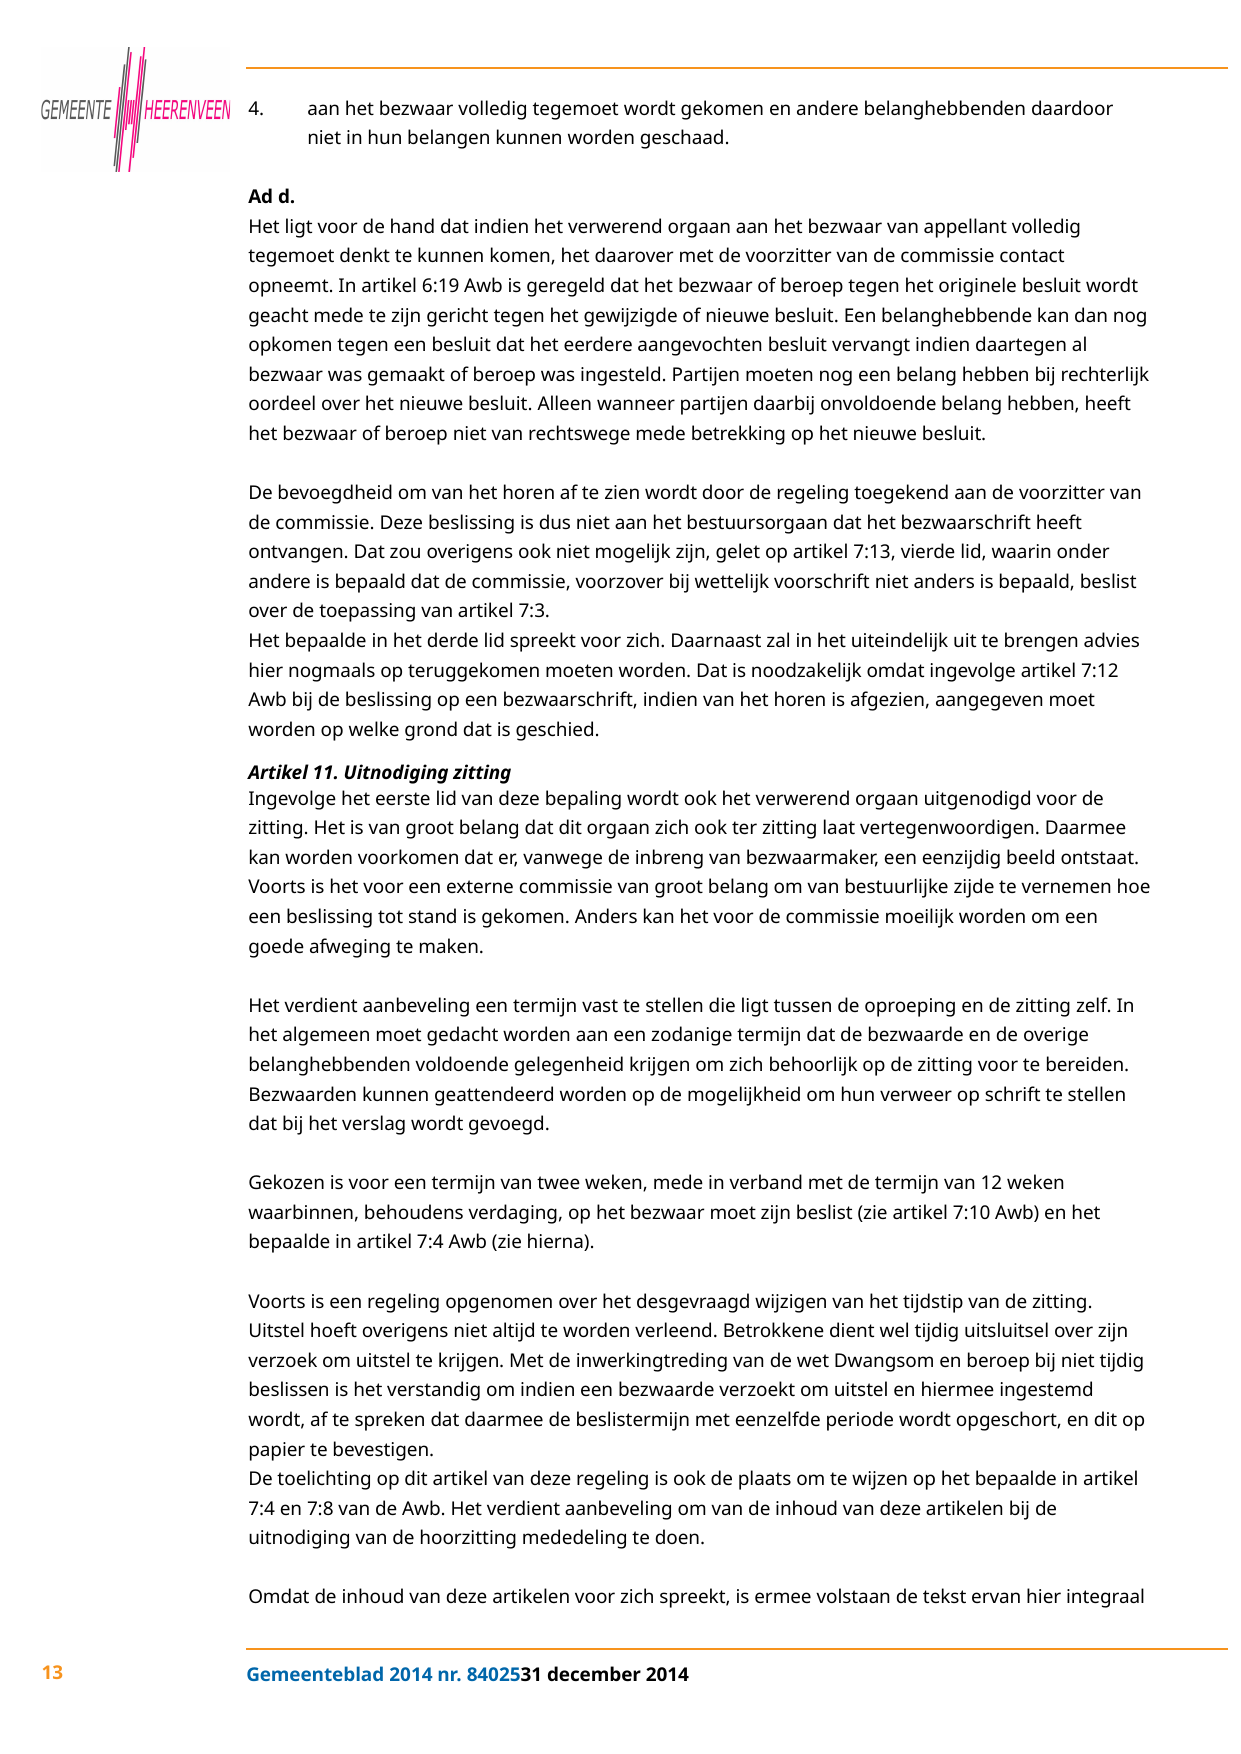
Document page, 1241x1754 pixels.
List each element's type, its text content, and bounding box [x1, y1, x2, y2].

text Het bepaalde in het derde lid spreekt voor zich. Daarnaast zal in het uiteindelijk uit te brengen advies hier nogmaals op teruggekomen moeten worden. Dat is noodzakelijk omdat ingevolge artikel 7:12 Awb bij de beslissing op een bezwaarschrift, indien van het horen is afgezien, aangegeven moet worden op welke grond dat is geschied. [248, 627, 1152, 742]
text Ad d. [248, 183, 1152, 209]
text De toelichting op dit artikel van deze regeling is ook de plaats om te wijzen op het bepaalde in artikel 7:4 en 7:8 van de Awb. Het verdient aanbeveling om van de inhoud van deze artikelen bij de uitnodiging van de hoorzitting mededeling te doen. [248, 1465, 1152, 1550]
text Voorts is een regeling opgenomen over het desgevraagd wijzigen van het tijdstip van de zitting. Uitstel hoeft overigens niet altijd te worden verleend. Betrokkene dient wel tijdig uitsluitsel over zijn verzoek om uitstel te krijgen. Met de inwerkingtreding van de wet Dwangsom en beroep bij niet tijdig beslissen is het verstandig om indien een bezwaarde verzoekt om uitstel en hiermee ingestemd wordt, af te spreken dat daarmee de beslistermijn met eenzelfde periode wordt opgeschort, en dit op papier te bevestigen. [248, 1288, 1152, 1461]
list aan het bezwaar volledig tegemoet wordt gekomen en andere belanghebbenden daardoor niet in hun belangen kunnen worden geschaad. [248, 95, 1152, 150]
text Het ligt voor de hand dat indien het verwerend orgaan aan het bezwaar van appellant volledig tegemoet denkt te kunnen komen, het daarover met de voorzitter van de commissie contact opneemt. In artikel 6:19 Awb is geregeld dat het bezwaar of beroep tegen het originele besluit wordt geacht mede te zijn gericht tegen het gewijzigde of nieuwe besluit. Een belanghebbende kan dan nog opkomen tegen een besluit dat het eerdere aangevochten besluit vervangt indien daartegen al bezwaar was gemaakt of beroep was ingesteld. Partijen moeten nog een belang hebben bij rechterlijk oordeel over het nieuwe besluit. Alleen wanneer partijen daarbij onvoldoende belang hebben, heeft het bezwaar of beroep niet van rechtswege mede betrekking op het nieuwe besluit. [248, 213, 1152, 446]
text De bevoegdheid om van het horen af te zien wordt door de regeling toegekend aan de voorzitter van de commissie. Deze beslissing is dus niet aan het bestuursorgaan dat het bezwaarschrift heeft ontvangen. Dat zou overigens ook niet mogelijk zijn, gelet op artikel 7:13, vierde lid, waarin onder andere is bepaald dat de commissie, voorzover bij wettelijk voorschrift niet anders is bepaald, beslist over de toepassing van artikel 7:3. [248, 479, 1152, 623]
text Omdat de inhoud van deze artikelen voor zich spreekt, is ermee volstaan de tekst ervan hier integraal [248, 1584, 1152, 1609]
picture [41, 47, 231, 172]
text Artikel 11. Uitnodiging zitting [248, 759, 1152, 785]
text Het verdient aanbeveling een termijn vast te stellen die ligt tussen de oproeping en de zitting zelf. In het algemeen moet gedacht worden aan een zodanige termijn dat de bezwaarde en de overige belanghebbenden voldoende gelegenheid krijgen om zich behoorlijk op de zitting voor te bereiden. Bezwaarden kunnen geattendeerd worden op de mogelijkheid om hun verweer op schrift te stellen dat bij het verslag wordt gevoegd. [248, 992, 1152, 1136]
text Gekozen is voor een termijn van twee weken, mede in verband met de termijn van 12 weken waarbinnen, behoudens verdaging, op het bezwaar moet zijn beslist (zie artikel 7:10 Awb) en het bepaalde in artikel 7:4 Awb (zie hierna). [248, 1169, 1152, 1254]
text Ingevolge het eerste lid van deze bepaling wordt ook het verwerend orgaan uitgenodigd voor de zitting. Het is van groot belang dat dit orgaan zich ook ter zitting laat vertegenwoordigen. Daarmee kan worden voorkomen dat er, vanwege de inbreng van bezwaarmaker, een eenzijdig beeld ontstaat. Voorts is het voor een externe commissie van groot belang om van bestuurlijke zijde te vernemen hoe een beslissing tot stand is gekomen. Anders kan het voor de commissie moeilijk worden om een goede afweging te maken. [248, 785, 1152, 958]
